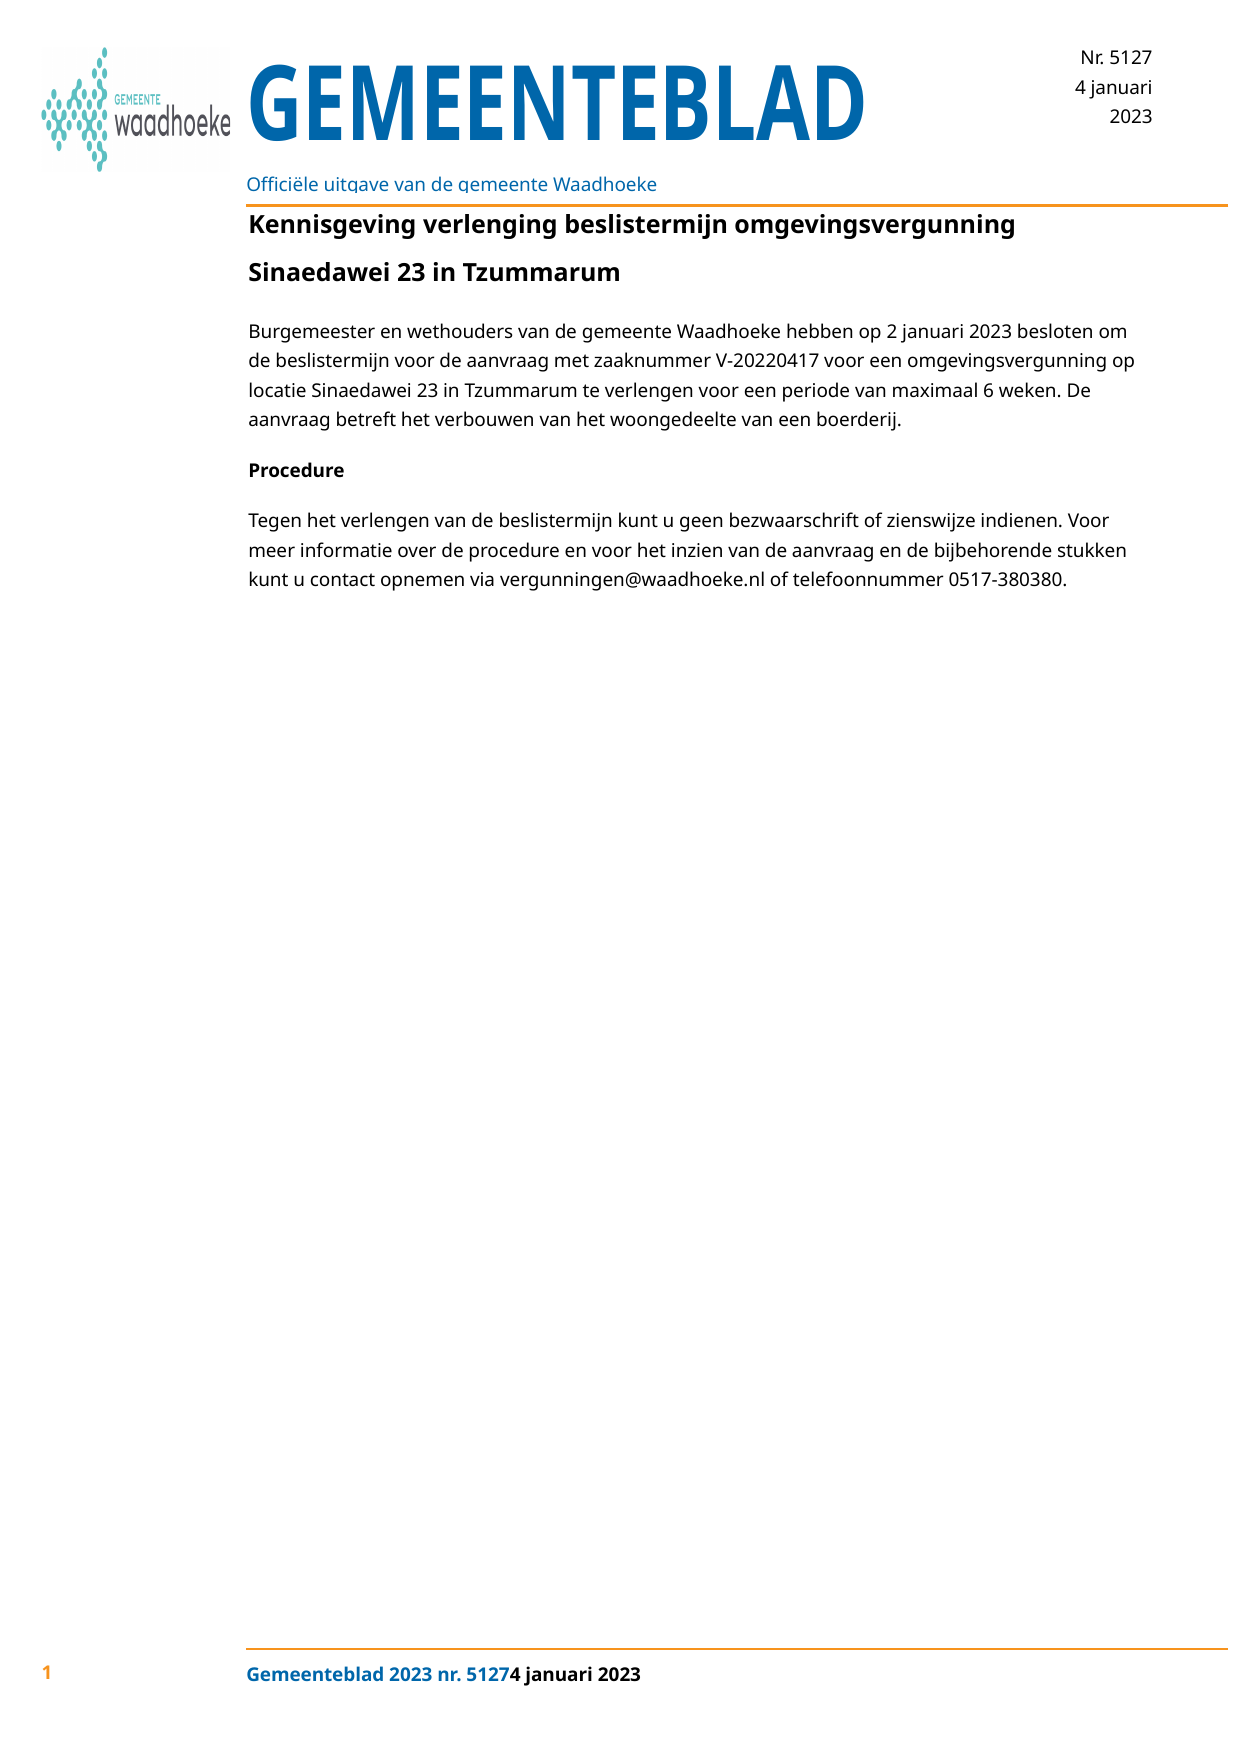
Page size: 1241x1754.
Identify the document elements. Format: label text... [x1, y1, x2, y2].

text Kennisgeving verlenging beslistermijn omgevingsvergunning Sinaedawei 23 in Tzummarum [248, 207, 1152, 288]
picture [41, 47, 231, 172]
text Tegen het verlengen van de beslistermijn kunt u geen bezwaarschrift of zienswijze indienen. Voor meer informatie over de procedure en voor het inzien van de aanvraag en de bijbehorende stukken kunt u contact opnemen via vergunningen@waadhoeke.nl of telefoonnummer 0517-380380. [248, 507, 1152, 592]
text Procedure [248, 457, 1152, 483]
text Burgemeester en wethouders van de gemeente Waadhoeke hebben op 2 januari 2023 besloten om de beslistermijn voor de aanvraag met zaaknummer V-20220417 voor een omgevingsvergunning op locatie Sinaedawei 23 in Tzummarum te verlengen voor een periode van maximaal 6 weken. De aanvraag betreft het verbouwen van het woongedeelte van een boerderij. [248, 318, 1152, 432]
